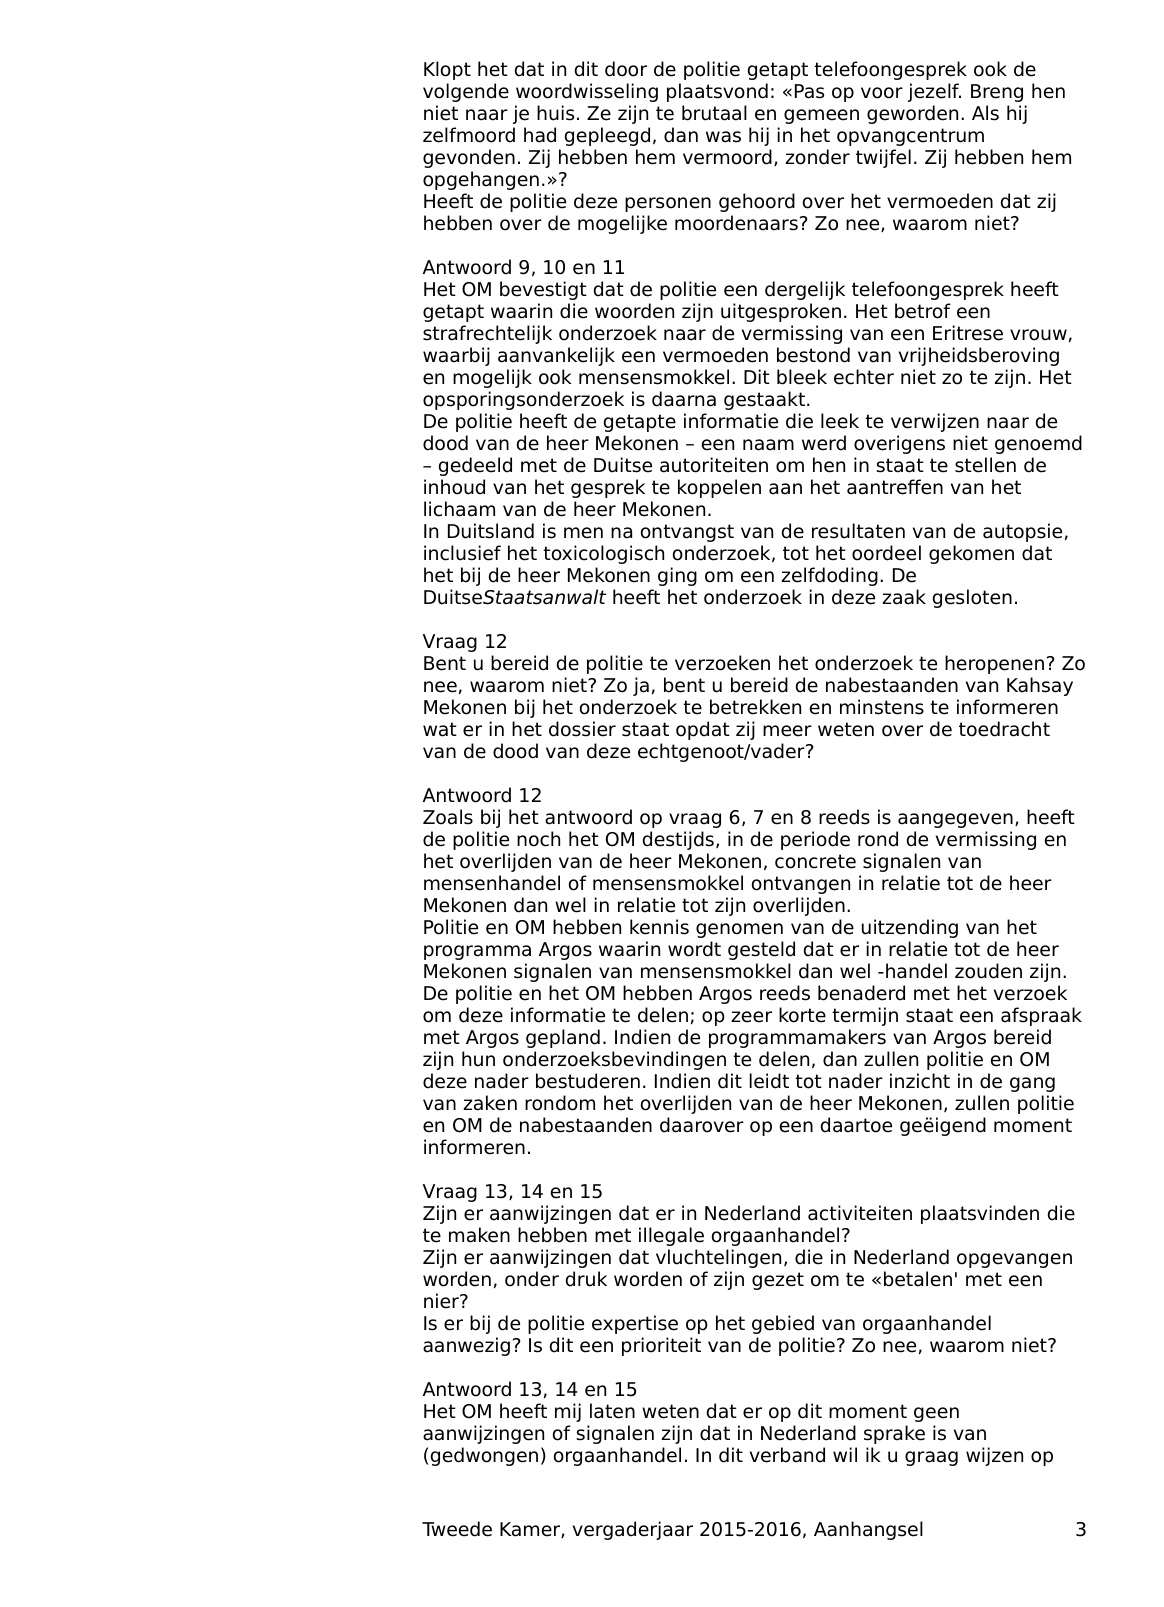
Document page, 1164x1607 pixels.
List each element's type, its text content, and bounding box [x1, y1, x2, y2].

text Het OM heeft mij laten weten dat er op dit moment geen aanwijzingen of signalen zijn dat in Nederland sprake is van (gedwongen) orgaanhandel. In dit verband wil ik u graag wijzen op [422, 1401, 1087, 1467]
text Is er bij de politie expertise op het gebied van orgaanhandel aanwezig? Is dit een prioriteit van de politie? Zo nee, waarom niet? [422, 1313, 1087, 1357]
text Antwoord 13, 14 en 15 [422, 1379, 1087, 1401]
text Bent u bereid de politie te verzoeken het onderzoek te heropenen? Zo nee, waarom niet? Zo ja, bent u bereid de nabestaanden van Kahsay Mekonen bij het onderzoek te betrekken en minstens te informeren wat er in het dossier staat opdat zij meer weten over de toedracht van de dood van deze echtgenoot/vader? [422, 653, 1087, 763]
text Zijn er aanwijzingen dat vluchtelingen, die in Nederland opgevangen worden, onder druk worden of zijn gezet om te «betalen' met een nier? [422, 1247, 1087, 1313]
text Klopt het dat in dit door de politie getapt telefoongesprek ook de volgende woordwisseling plaatsvond: «Pas op voor jezelf. Breng hen niet naar je huis. Ze zijn te brutaal en gemeen geworden. Als hij zelfmoord had gepleegd, dan was hij in het opvangcentrum gevonden. Zij hebben hem vermoord, zonder twijfel. Zij hebben hem opgehangen.»? [422, 59, 1087, 191]
text Antwoord 12 [422, 785, 1087, 807]
text Politie en OM hebben kennis genomen van de uitzending van het programma Argos waarin wordt gesteld dat er in relatie tot de heer Mekonen signalen van mensensmokkel dan wel -handel zouden zijn. De politie en het OM hebben Argos reeds benaderd met het verzoek om deze informatie te delen; op zeer korte termijn staat een afspraak met Argos gepland. Indien de programmamakers van Argos bereid zijn hun onderzoeksbevindingen te delen, dan zullen politie en OM deze nader bestuderen. Indien dit leidt tot nader inzicht in de gang van zaken rondom het overlijden van de heer Mekonen, zullen politie en OM de nabestaanden daarover op een daartoe geëigend moment informeren. [422, 917, 1087, 1159]
text Zoals bij het antwoord op vraag 6, 7 en 8 reeds is aangegeven, heeft de politie noch het OM destijds, in de periode rond de vermissing en het overlijden van de heer Mekonen, concrete signalen van mensenhandel of mensensmokkel ontvangen in relatie tot de heer Mekonen dan wel in relatie tot zijn overlijden. [422, 807, 1087, 917]
text Vraag 13, 14 en 15 [422, 1181, 1087, 1203]
text Heeft de politie deze personen gehoord over het vermoeden dat zij hebben over de mogelijke moordenaars? Zo nee, waarom niet? [422, 191, 1087, 235]
text In Duitsland is men na ontvangst van de resultaten van de autopsie, inclusief het toxicologisch onderzoek, tot het oordeel gekomen dat het bij de heer Mekonen ging om een zelfdoding. De DuitseStaatsanwalt heeft het onderzoek in deze zaak gesloten. [422, 521, 1087, 609]
text De politie heeft de getapte informatie die leek te verwijzen naar de dood van de heer Mekonen – een naam werd overigens niet genoemd – gedeeld met de Duitse autoriteiten om hen in staat te stellen de inhoud van het gesprek te koppelen aan het aantreffen van het lichaam van de heer Mekonen. [422, 411, 1087, 521]
text Het OM bevestigt dat de politie een dergelijk telefoongesprek heeft getapt waarin die woorden zijn uitgesproken. Het betrof een strafrechtelijk onderzoek naar de vermissing van een Eritrese vrouw, waarbij aanvankelijk een vermoeden bestond van vrijheidsberoving en mogelijk ook mensensmokkel. Dit bleek echter niet zo te zijn. Het opsporingsonderzoek is daarna gestaakt. [422, 279, 1087, 411]
text Vraag 12 [422, 631, 1087, 653]
text Zijn er aanwijzingen dat er in Nederland activiteiten plaatsvinden die te maken hebben met illegale orgaanhandel? [422, 1203, 1087, 1247]
text Antwoord 9, 10 en 11 [422, 257, 1087, 279]
